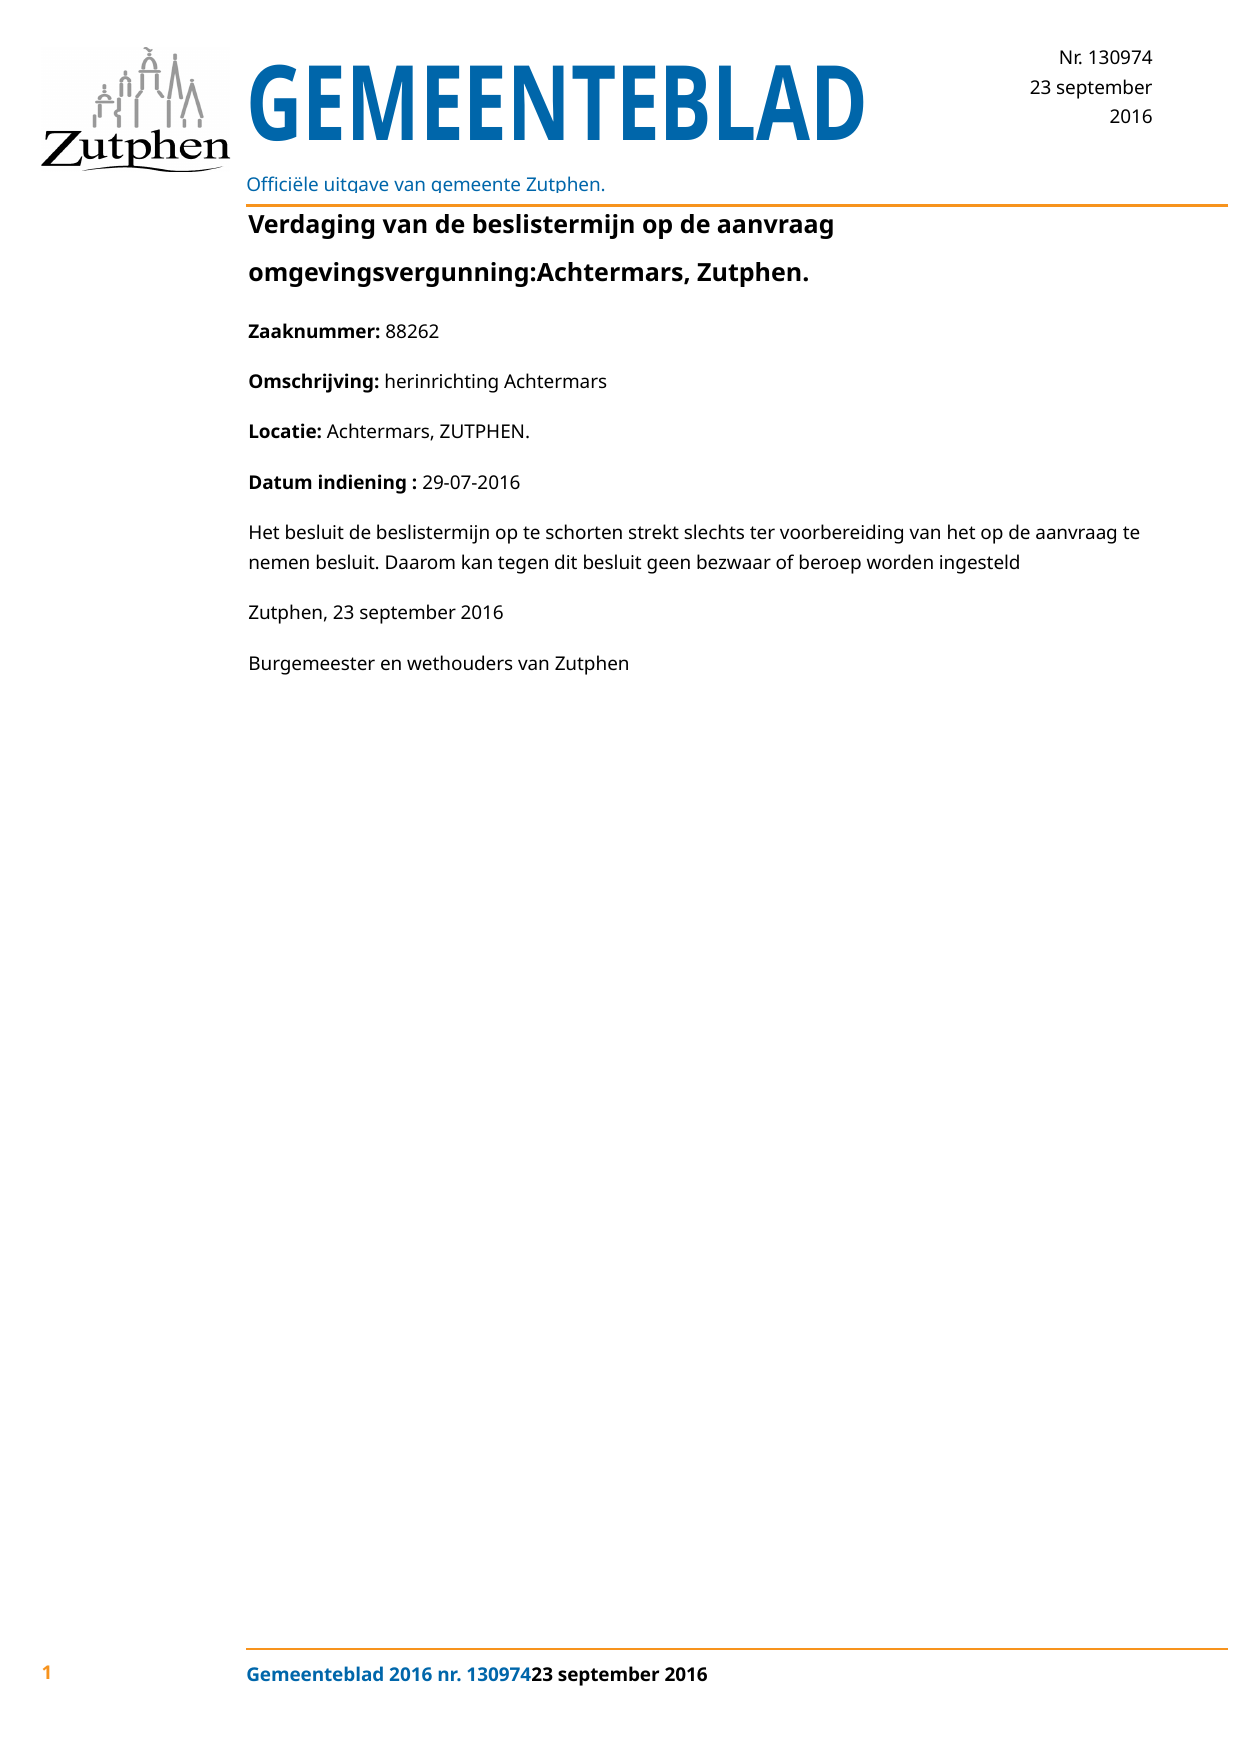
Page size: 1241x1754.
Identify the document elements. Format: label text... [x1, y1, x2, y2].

text Locatie: Achtermars, ZUTPHEN. [248, 419, 1152, 444]
text Burgemeester en wethouders van Zutphen [248, 650, 1152, 676]
text Zutphen, 23 september 2016 [248, 599, 1152, 625]
text Het besluit de beslistermijn op te schorten strekt slechts ter voorbereiding van het op de aanvraag te nemen besluit. Daarom kan tegen dit besluit geen bezwaar of beroep worden ingesteld [248, 519, 1152, 575]
text Omschrijving: herinrichting Achtermars [248, 368, 1152, 394]
text Zaaknummer: 88262 [248, 318, 1152, 344]
text Datum indiening : 29-07-2016 [248, 469, 1152, 495]
picture [41, 47, 231, 172]
text Verdaging van de beslistermijn op de aanvraag omgevingsvergunning:Achtermars, Zutphen. [248, 207, 1152, 288]
